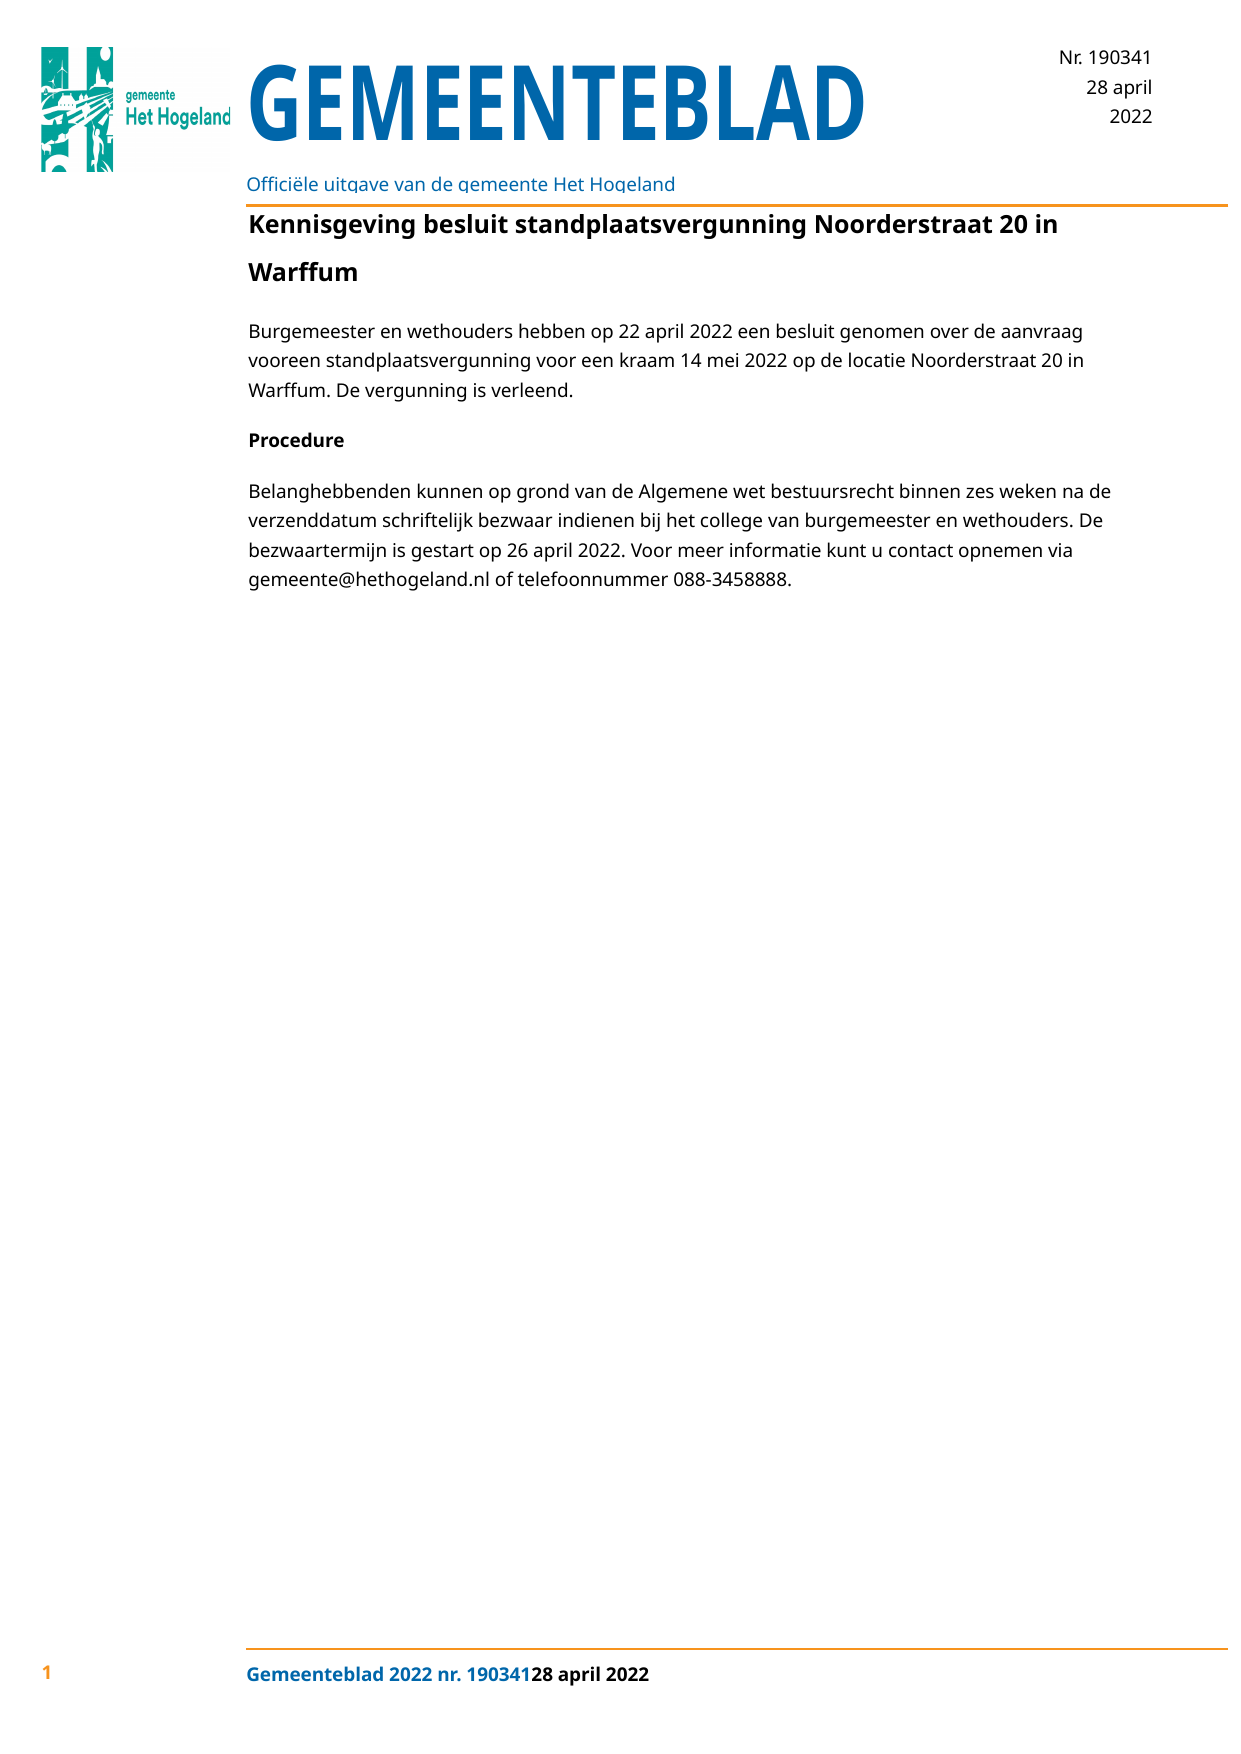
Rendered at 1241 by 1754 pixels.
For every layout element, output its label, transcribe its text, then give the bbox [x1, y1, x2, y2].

text Kennisgeving besluit standplaatsvergunning Noorderstraat 20 in Warffum [248, 207, 1152, 288]
picture [41, 47, 231, 172]
text Burgemeester en wethouders hebben op 22 april 2022 een besluit genomen over de aanvraag vooreen standplaatsvergunning voor een kraam 14 mei 2022 op de locatie Noorderstraat 20 in Warffum. De vergunning is verleend. [248, 318, 1152, 403]
text Procedure [248, 427, 1152, 453]
text Belanghebbenden kunnen op grond van de Algemene wet bestuursrecht binnen zes weken na de verzenddatum schriftelijk bezwaar indienen bij het college van burgemeester en wethouders. De bezwaartermijn is gestart op 26 april 2022. Voor meer informatie kunt u contact opnemen via gemeente@hethogeland.nl of telefoonnummer 088-3458888. [248, 478, 1152, 592]
